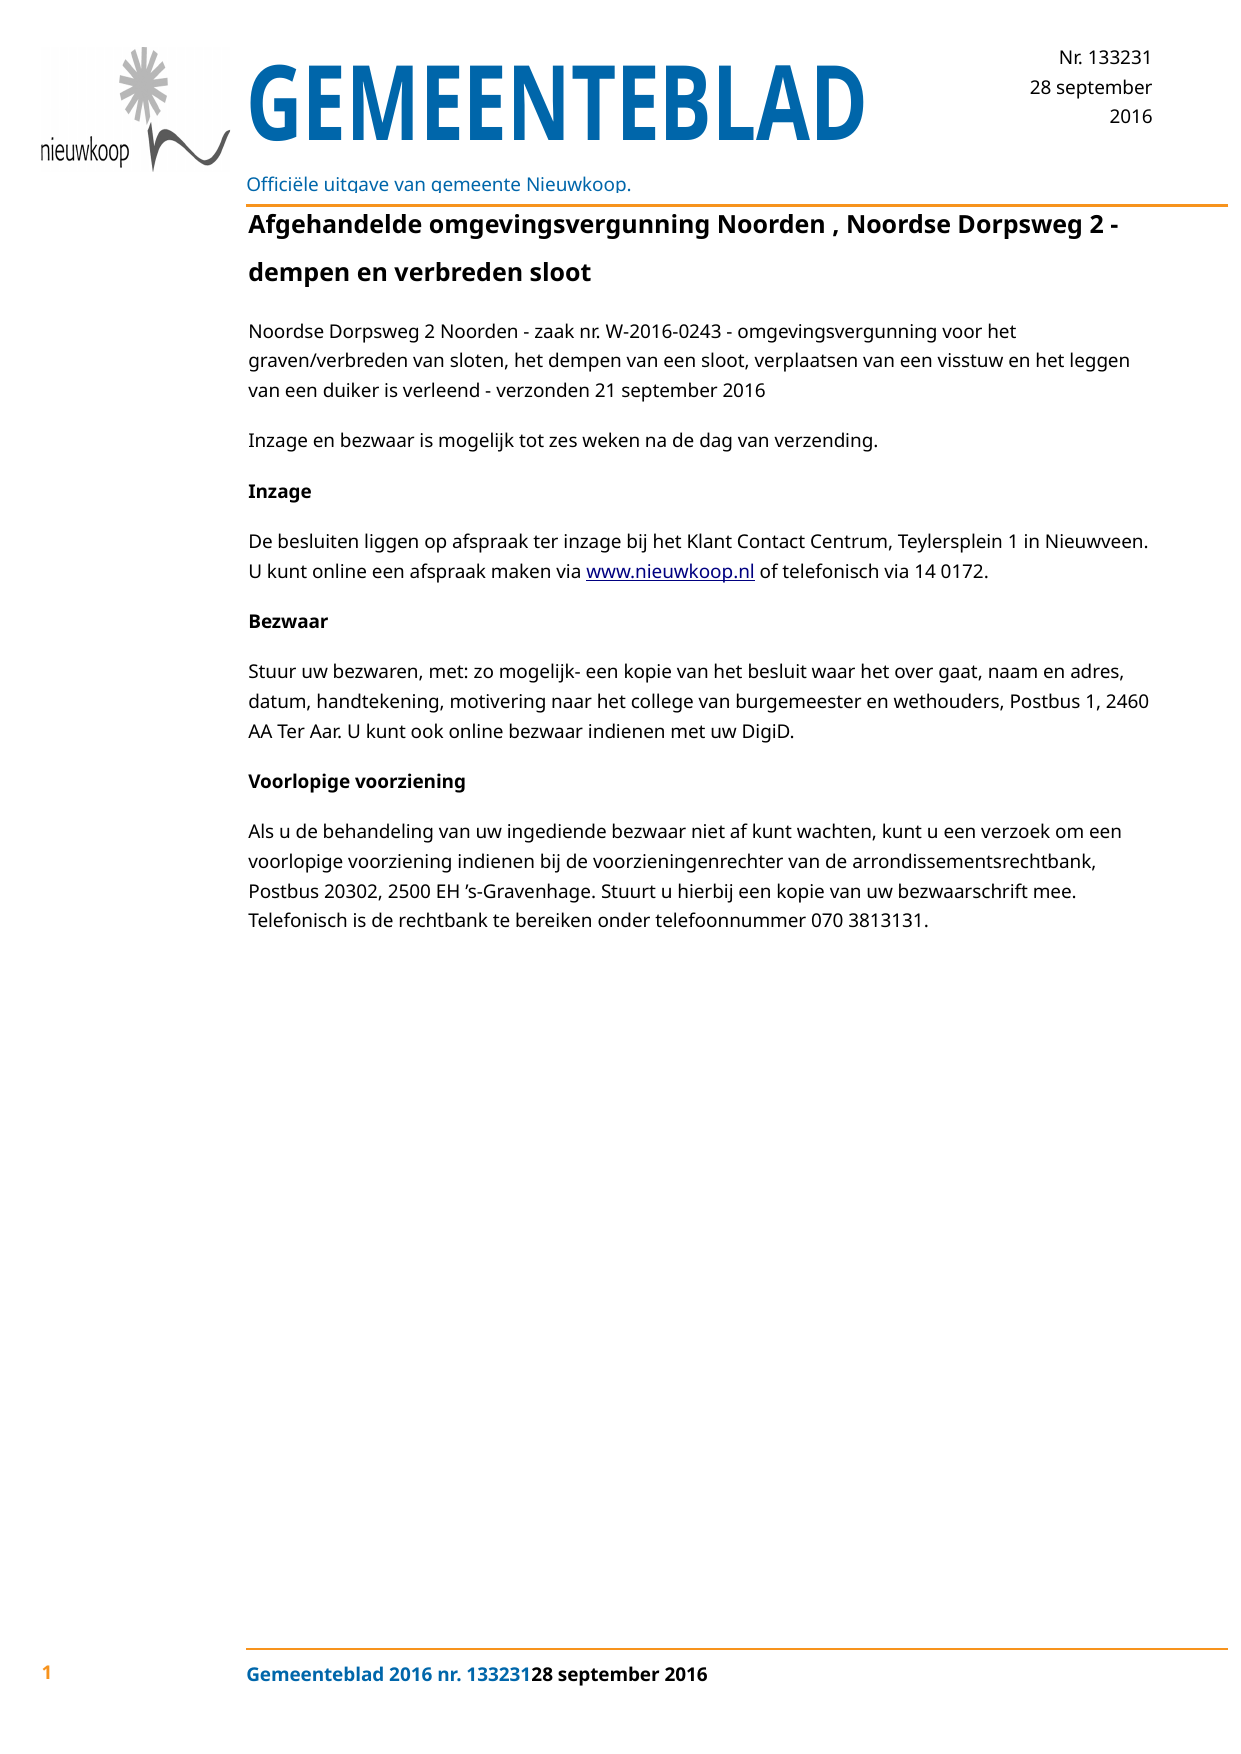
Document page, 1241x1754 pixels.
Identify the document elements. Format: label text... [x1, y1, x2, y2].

text De besluiten liggen op afspraak ter inzage bij het Klant Contact Centrum, Teylersplein 1 in Nieuwveen. U kunt online een afspraak maken via www.nieuwkoop.nl of telefonisch via 14 0172. [248, 528, 1152, 584]
picture [41, 47, 231, 172]
text Inzage [248, 478, 1152, 504]
text Noordse Dorpsweg 2 Noorden - zaak nr. W-2016-0243 - omgevingsvergunning voor het graven/verbreden van sloten, het dempen van een sloot, verplaatsen van een visstuw en het leggen van een duiker is verleend - verzonden 21 september 2016 [248, 318, 1152, 403]
text Bezwaar [248, 608, 1152, 634]
text Voorlopige voorziening [248, 768, 1152, 794]
text Als u de behandeling van uw ingediende bezwaar niet af kunt wachten, kunt u een verzoek om een voorlopige voorziening indienen bij de voorzieningenrechter van de arrondissementsrechtbank, Postbus 20302, 2500 EH ’s-Gravenhage. Stuurt u hierbij een kopie van uw bezwaarschrift mee. Telefonisch is de rechtbank te bereiken onder telefoonnummer 070 3813131. [248, 819, 1152, 933]
text Inzage en bezwaar is mogelijk tot zes weken na de dag van verzending. [248, 427, 1152, 453]
text Stuur uw bezwaren, met: zo mogelijk- een kopie van het besluit waar het over gaat, naam en adres, datum, handtekening, motivering naar het college van burgemeester en wethouders, Postbus 1, 2460 AA Ter Aar. U kunt ook online bezwaar indienen met uw DigiD. [248, 659, 1152, 744]
text Afgehandelde omgevingsvergunning Noorden , Noordse Dorpsweg 2 - dempen en verbreden sloot [248, 207, 1152, 288]
